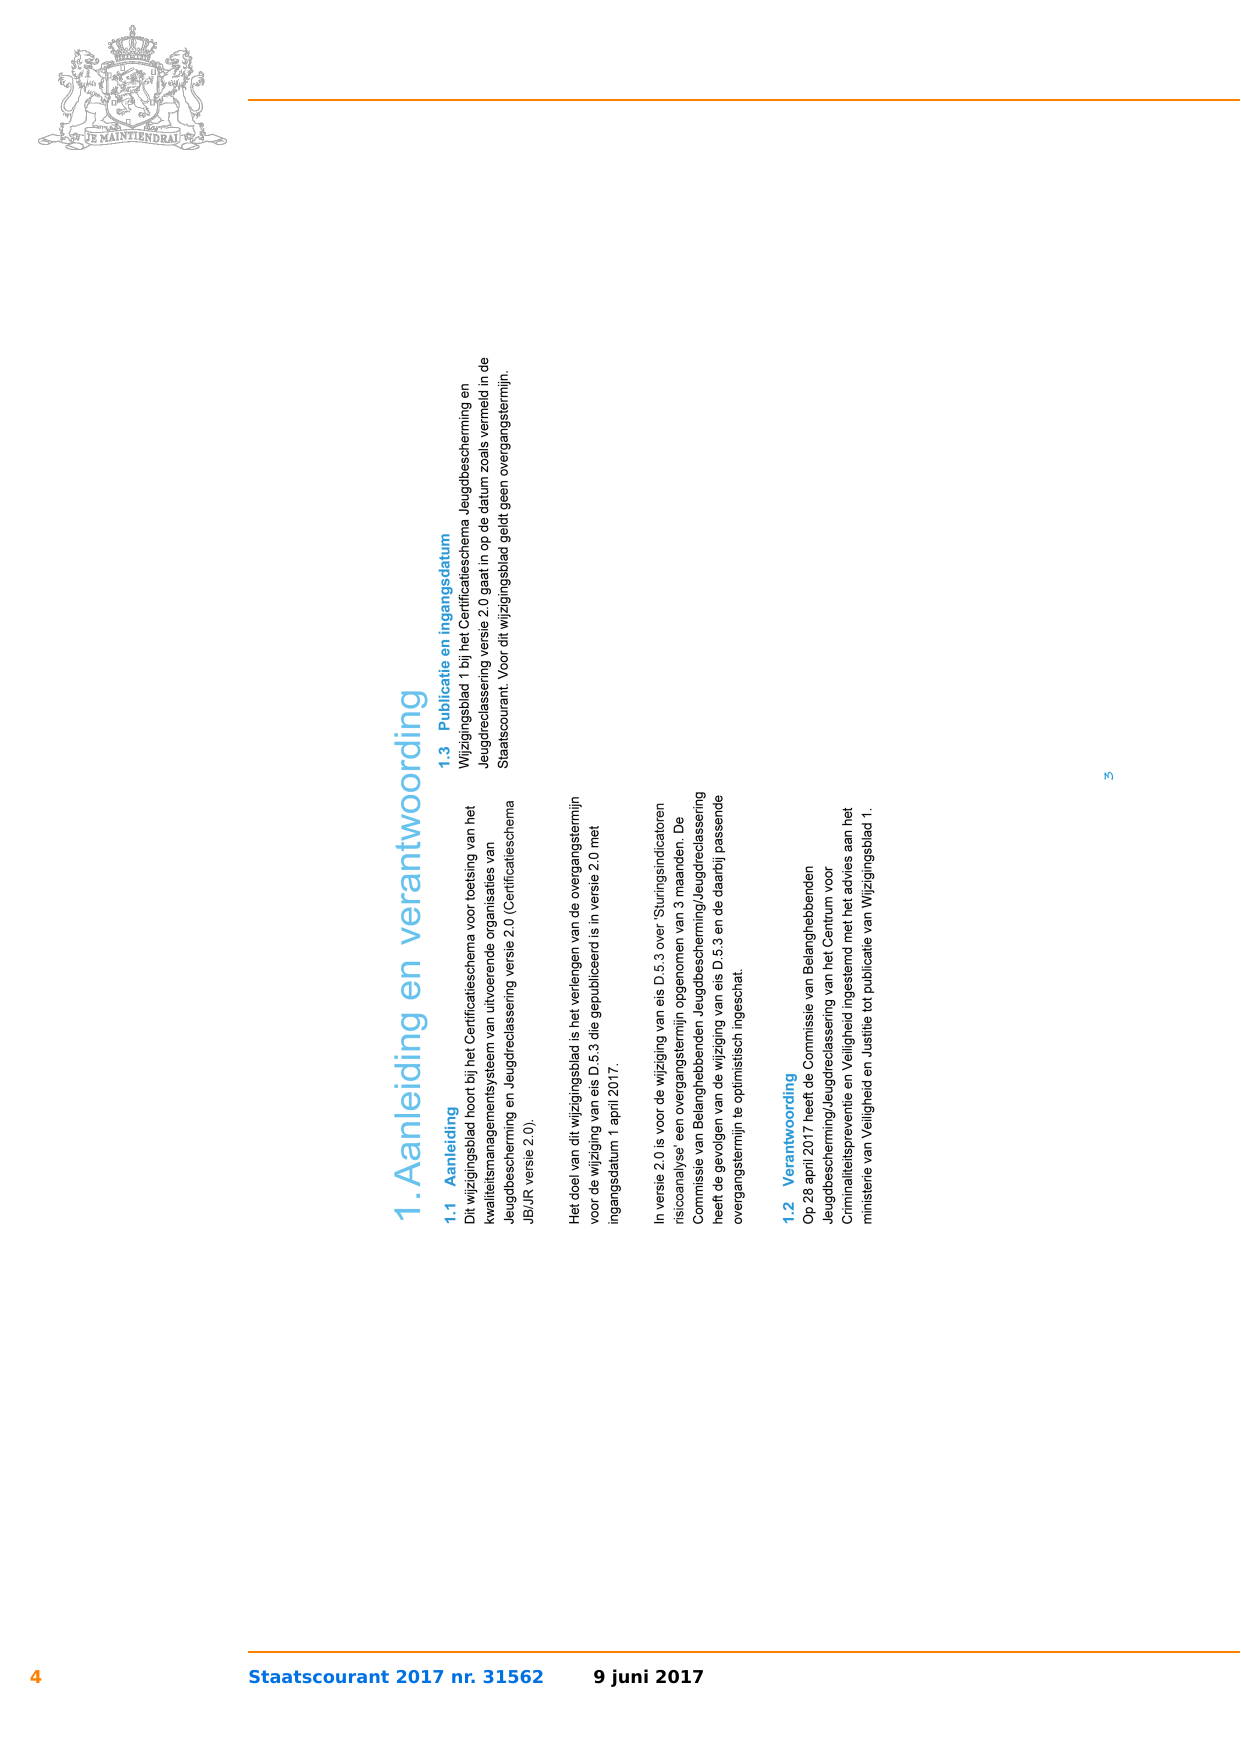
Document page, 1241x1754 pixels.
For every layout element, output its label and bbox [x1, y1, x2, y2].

picture [248, 151, 1134, 1404]
picture [38, 25, 227, 150]
